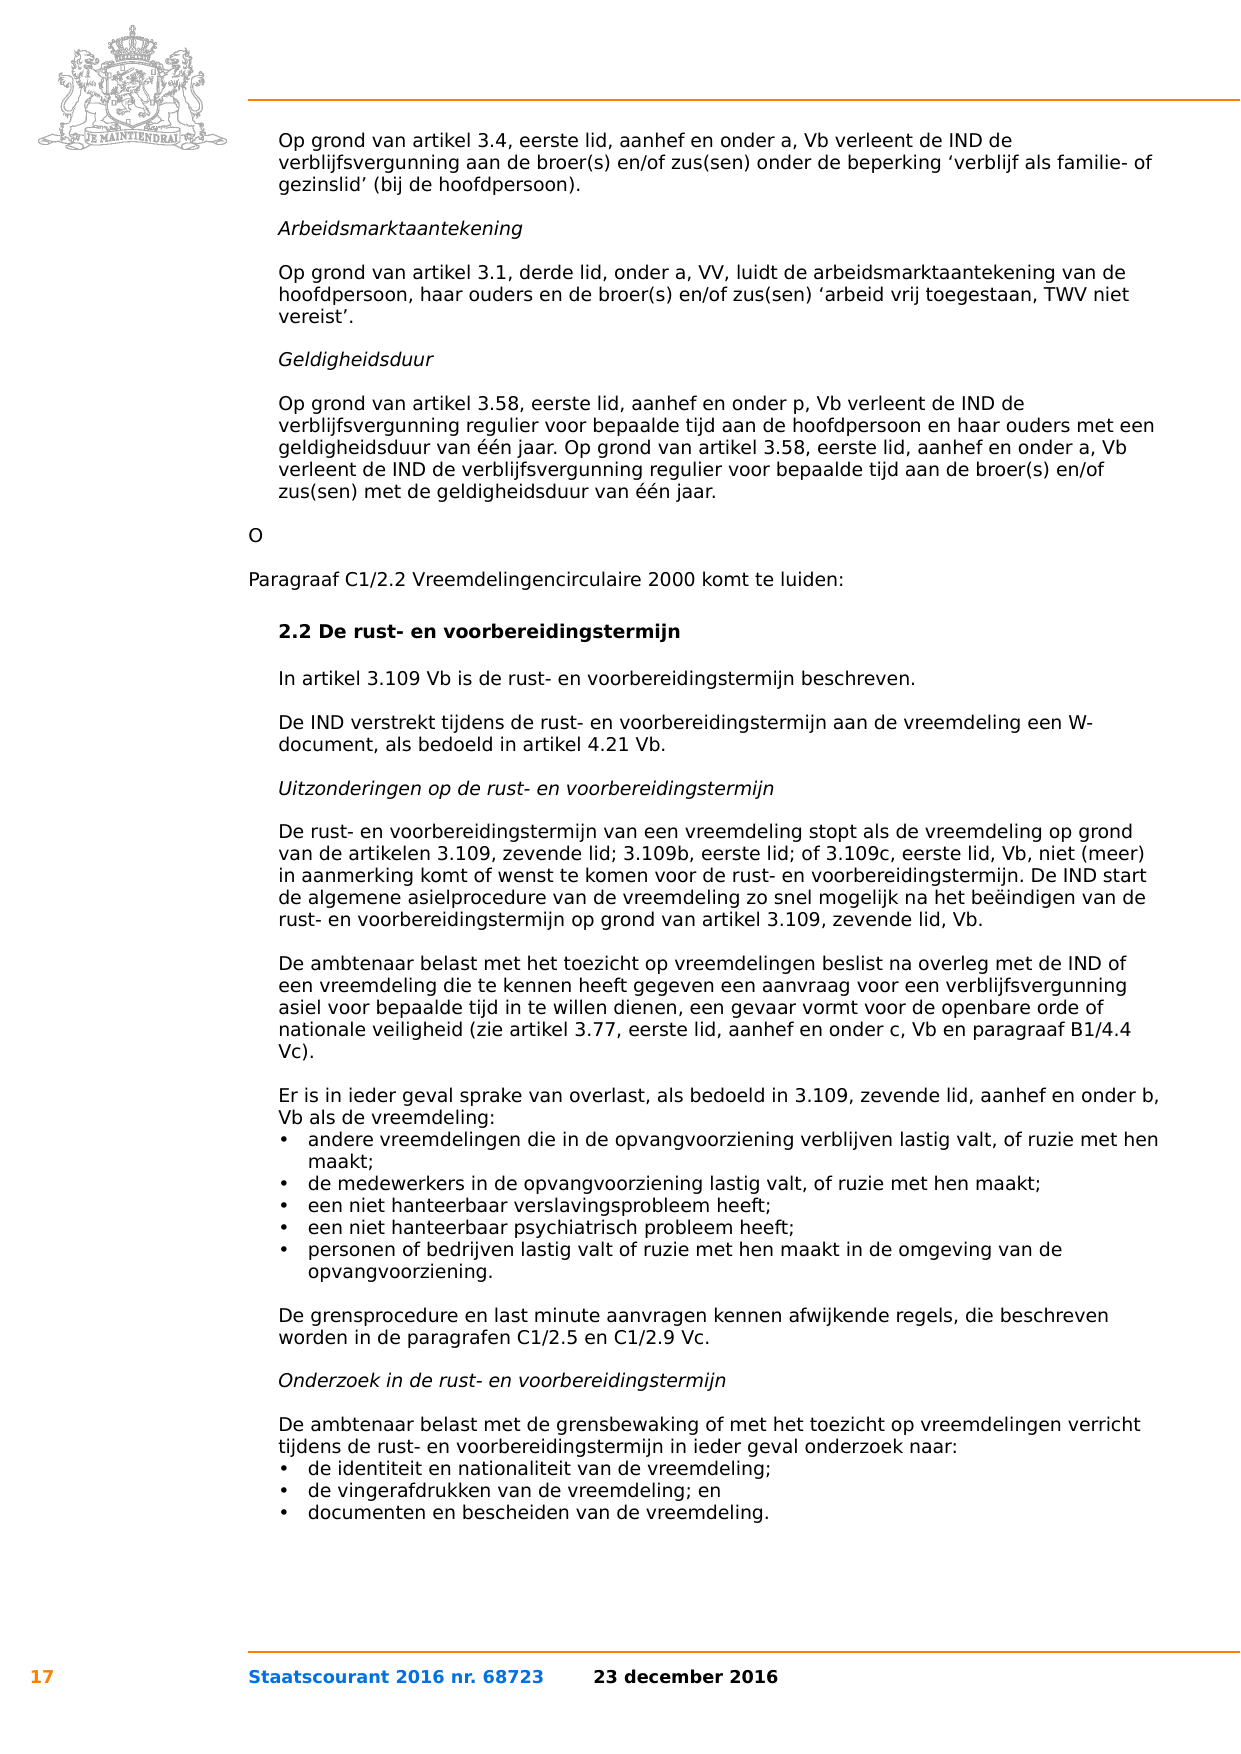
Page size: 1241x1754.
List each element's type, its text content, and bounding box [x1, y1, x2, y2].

subtitle Geldigheidsduur [278, 349, 1163, 371]
text Op grond van artikel 3.1, derde lid, onder a, VV, luidt de arbeidsmarktaantekening van de hoofdpersoon, haar ouders en de broer(s) en/of zus(sen) ‘arbeid vrij toegestaan, TWV niet vereist’. [278, 262, 1163, 327]
text Op grond van artikel 3.4, eerste lid, aanhef en onder a, Vb verleent de IND de verblijfsvergunning aan de broer(s) en/of zus(sen) onder de beperking ‘verblijf als familie- of gezinslid’ (bij de hoofdpersoon). [278, 130, 1163, 196]
text • de vingerafdrukken van de vreemdeling; en [278, 1480, 1163, 1502]
text Op grond van artikel 3.58, eerste lid, aanhef en onder p, Vb verleent de IND de verblijfsvergunning regulier voor bepaalde tijd aan de hoofdpersoon en haar ouders met een geldigheidsduur van één jaar. Op grond van artikel 3.58, eerste lid, aanhef en onder a, Vb verleent de IND de verblijfsvergunning regulier voor bepaalde tijd aan de broer(s) en/of zus(sen) met de geldigheidsduur van één jaar. [278, 393, 1163, 503]
text De ambtenaar belast met het toezicht op vreemdelingen beslist na overleg met de IND of een vreemdeling die te kennen heeft gegeven een aanvraag voor een verblijfsvergunning asiel voor bepaalde tijd in te willen dienen, een gevaar vormt voor de openbare orde of nationale veiligheid (zie artikel 3.77, eerste lid, aanhef en onder c, Vb en paragraaf B1/4.4 Vc). [278, 953, 1163, 1063]
subtitle 2.2 De rust- en voorbereidingstermijn [278, 621, 1163, 643]
text De grensprocedure en last minute aanvragen kennen afwijkende regels, die beschreven worden in de paragrafen C1/2.5 en C1/2.9 Vc. [278, 1304, 1163, 1348]
text In artikel 3.109 Vb is de rust- en voorbereidingstermijn beschreven. [278, 668, 1163, 690]
subtitle Onderzoek in de rust- en voorbereidingstermijn [278, 1370, 1163, 1392]
subtitle Arbeidsmarktaantekening [278, 218, 1163, 240]
picture [38, 25, 227, 150]
text De rust- en voorbereidingstermijn van een vreemdeling stopt als de vreemdeling op grond van de artikelen 3.109, zevende lid; 3.109b, eerste lid; of 3.109c, eerste lid, Vb, niet (meer) in aanmerking komt of wenst te komen voor de rust- en voorbereidingstermijn. De IND start de algemene asielprocedure van de vreemdeling zo snel mogelijk na het beëindigen van de rust- en voorbereidingstermijn op grond van artikel 3.109, zevende lid, Vb. [278, 821, 1163, 931]
text De IND verstrekt tijdens de rust- en voorbereidingstermijn aan de vreemdeling een W-document, als bedoeld in artikel 4.21 Vb. [278, 712, 1163, 756]
text De ambtenaar belast met de grensbewaking of met het toezicht op vreemdelingen verricht tijdens de rust- en voorbereidingstermijn in ieder geval onderzoek naar: [278, 1414, 1163, 1458]
text O [248, 525, 1163, 547]
text • de medewerkers in de opvangvoorziening lastig valt, of ruzie met hen maakt; [278, 1173, 1163, 1195]
text • personen of bedrijven lastig valt of ruzie met hen maakt in de omgeving van de opvangvoorziening. [278, 1239, 1163, 1283]
text Paragraaf C1/2.2 Vreemdelingencirculaire 2000 komt te luiden: [248, 569, 1163, 591]
text • de identiteit en nationaliteit van de vreemdeling; [278, 1458, 1163, 1480]
subtitle Uitzonderingen op de rust- en voorbereidingstermijn [278, 777, 1163, 799]
text • een niet hanteerbaar verslavingsprobleem heeft; [278, 1195, 1163, 1217]
text • andere vreemdelingen die in de opvangvoorziening verblijven lastig valt, of ruzie met hen maakt; [278, 1129, 1163, 1173]
text • documenten en bescheiden van de vreemdeling. [278, 1502, 1163, 1524]
text Er is in ieder geval sprake van overlast, als bedoeld in 3.109, zevende lid, aanhef en onder b, Vb als de vreemdeling: [278, 1085, 1163, 1129]
text • een niet hanteerbaar psychiatrisch probleem heeft; [278, 1217, 1163, 1239]
